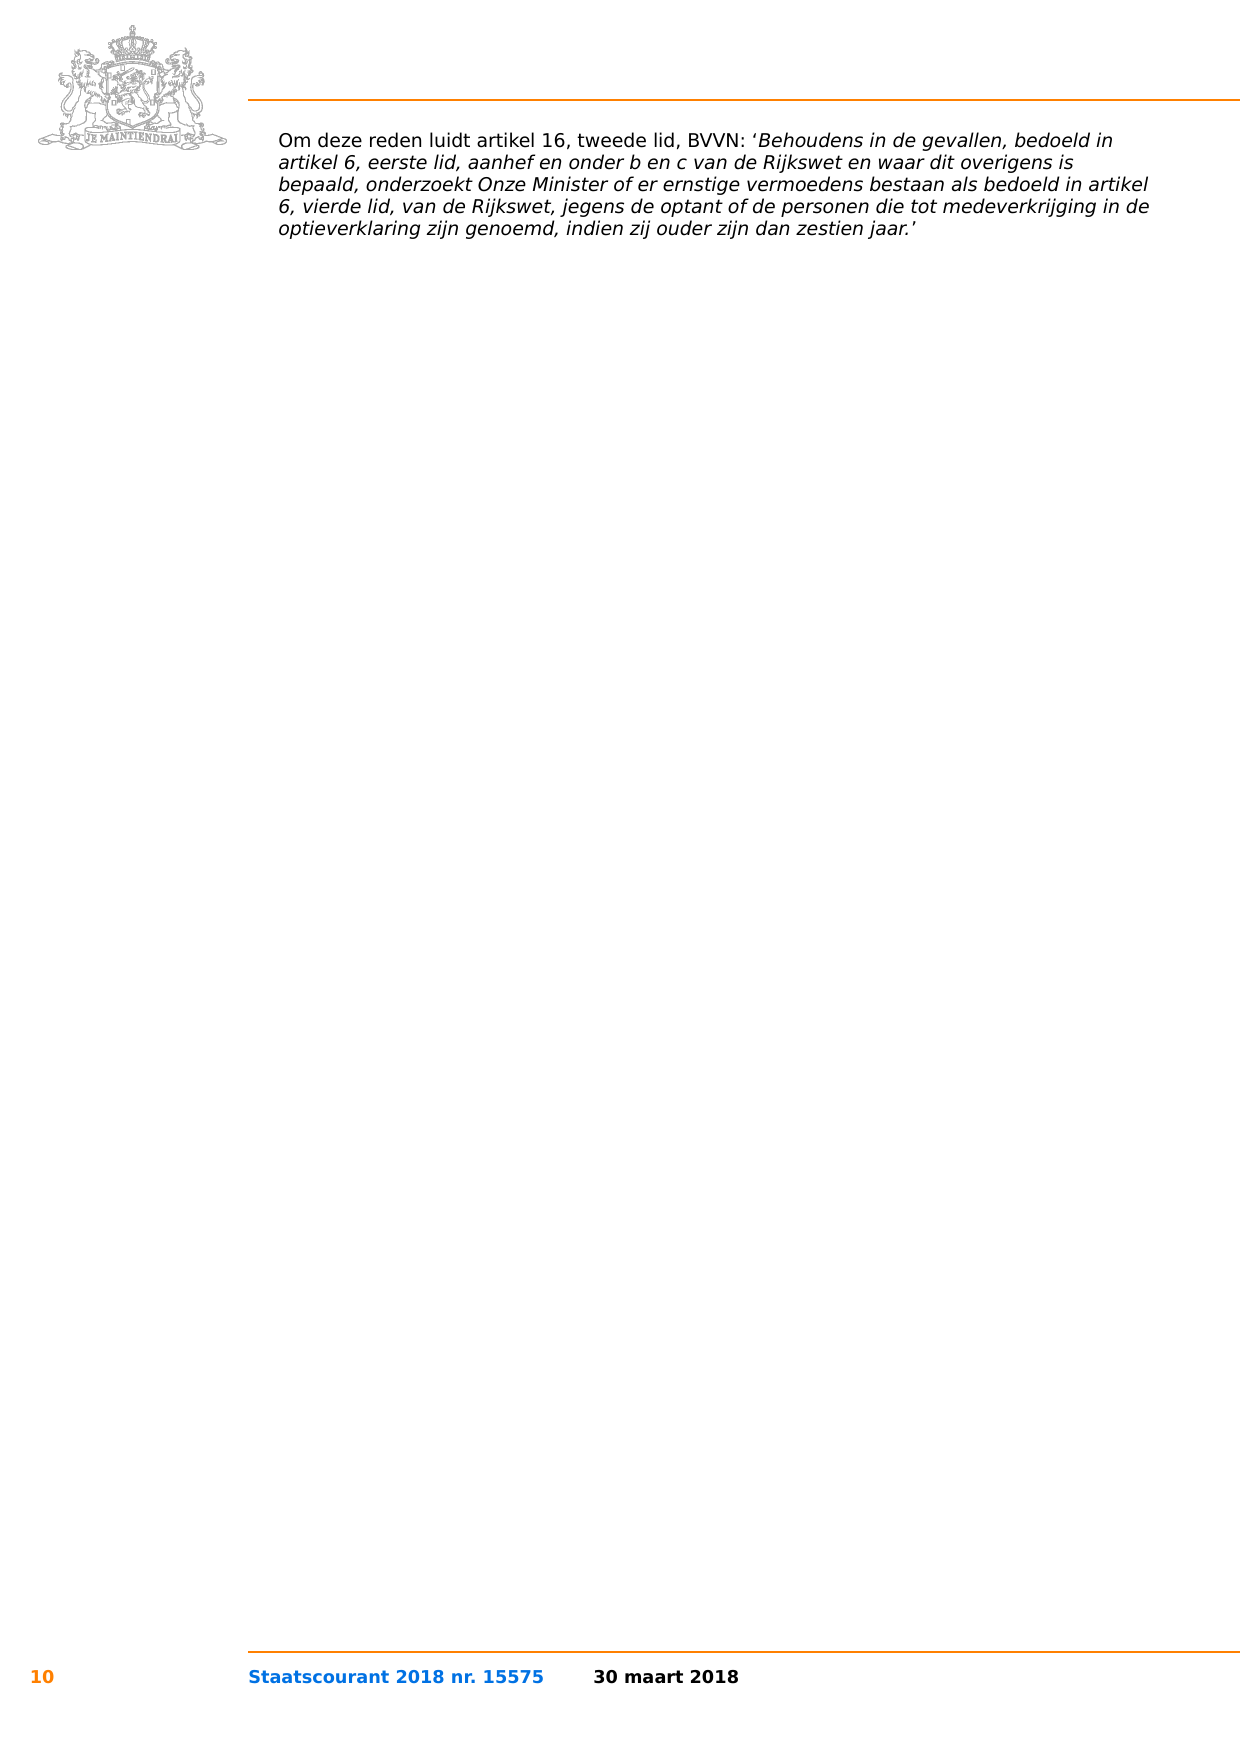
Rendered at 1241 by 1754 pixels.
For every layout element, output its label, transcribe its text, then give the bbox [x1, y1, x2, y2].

text Om deze reden luidt artikel 16, tweede lid, BVVN: ‘Behoudens in de gevallen, bedoeld in artikel 6, eerste lid, aanhef en onder b en c van de Rijkswet en waar dit overigens is bepaald, onderzoekt Onze Minister of er ernstige vermoedens bestaan als bedoeld in artikel 6, vierde lid, van de Rijkswet, jegens de optant of de personen die tot medeverkrijging in de optieverklaring zijn genoemd, indien zij ouder zijn dan zestien jaar.’ [278, 130, 1163, 240]
picture [38, 25, 227, 150]
